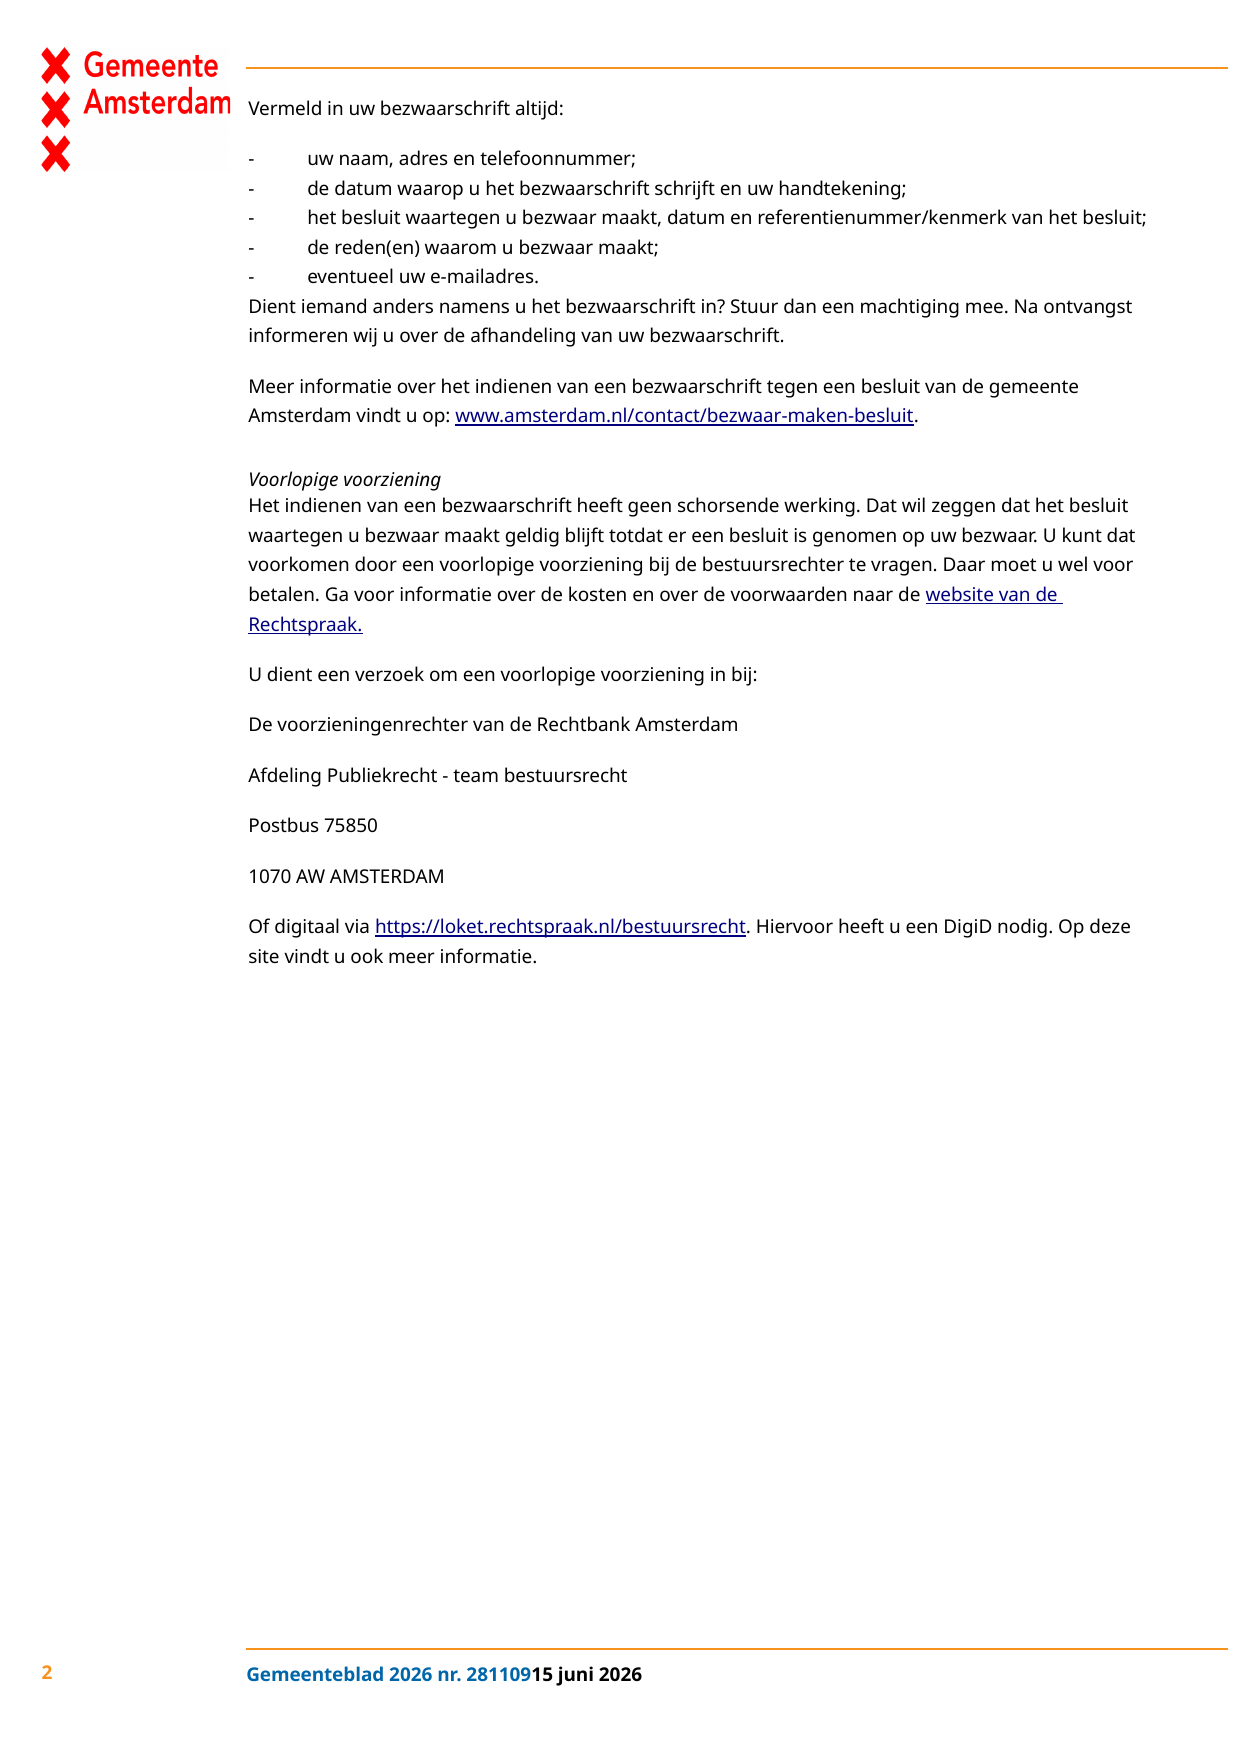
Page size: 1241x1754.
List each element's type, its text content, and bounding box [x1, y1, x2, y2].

list het besluit waartegen u bezwaar maakt, datum en referentienummer/kenmerk van het besluit; [248, 204, 1152, 230]
text Voorlopige voorziening [248, 467, 1152, 492]
list de datum waarop u het bezwaarschrift schrijft en uw handtekening; [248, 175, 1152, 201]
text 1070 AW AMSTERDAM [248, 863, 1152, 888]
list de reden(en) waarom u bezwaar maakt; [248, 234, 1152, 260]
list eventueel uw e-mailadres. [248, 263, 1152, 289]
text Het indienen van een bezwaarschrift heeft geen schorsende werking. Dat wil zeggen dat het besluit waartegen u bezwaar maakt geldig blijft totdat er een besluit is genomen op uw bezwaar. U kunt dat voorkomen door een voorlopige voorziening bij de bestuursrechter te vragen. Daar moet u wel voor betalen. Ga voor informatie over de kosten en over de voorwaarden naar de website van de Rechtspraak. [248, 492, 1152, 636]
text Of digitaal via https://loket.rechtspraak.nl/bestuursrecht. Hiervoor heeft u een DigiD nodig. Op deze site vindt u ook meer informatie. [248, 913, 1152, 968]
text Postbus 75850 [248, 812, 1152, 838]
text Meer informatie over het indienen van een bezwaarschrift tegen een besluit van de gemeente Amsterdam vindt u op: www.amsterdam.nl/contact/bezwaar-maken-besluit. [248, 373, 1152, 428]
text Afdeling Publiekrecht - team bestuursrecht [248, 762, 1152, 788]
list uw naam, adres en telefoonnummer; [248, 145, 1152, 171]
text U dient een verzoek om een voorlopige voorziening in bij: [248, 661, 1152, 687]
text De voorzieningenrechter van de Rechtbank Amsterdam [248, 712, 1152, 737]
picture [41, 47, 231, 172]
text Dient iemand anders namens u het bezwaarschrift in? Stuur dan een machtiging mee. Na ontvangst informeren wij u over de afhandeling van uw bezwaarschrift. [248, 293, 1152, 348]
text Vermeld in uw bezwaarschrift altijd: [248, 95, 1152, 121]
